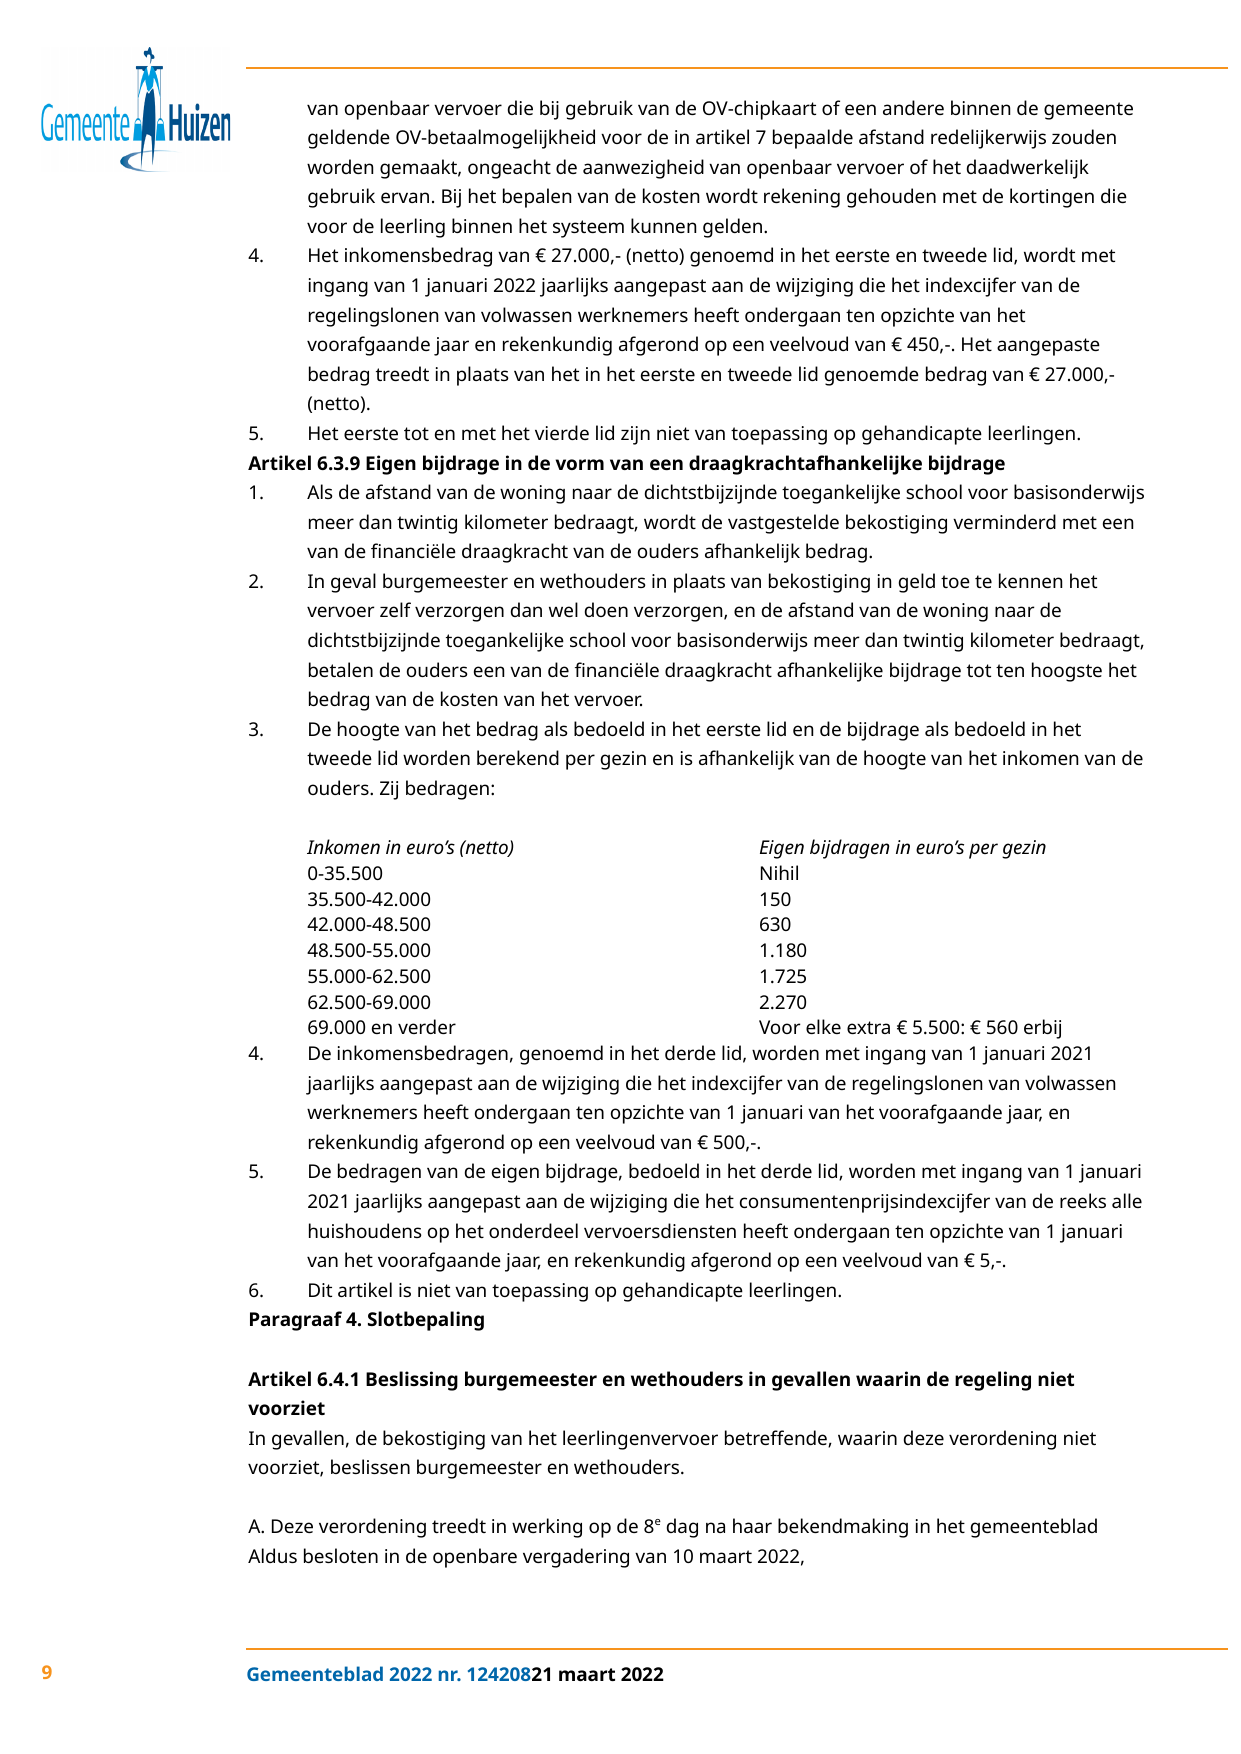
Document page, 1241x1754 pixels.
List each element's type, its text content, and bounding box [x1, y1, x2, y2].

table_cell 1.725 [759, 963, 1211, 989]
table_header Inkomen in euro’s (netto) [307, 835, 759, 860]
table_cell 0-35.500 [307, 860, 759, 886]
text A. Deze verordening treedt in werking op de 8e dag na haar bekendmaking in het gemeenteblad [248, 1514, 1152, 1539]
table_cell 42.000-48.500 [307, 912, 759, 937]
list Als de afstand van de woning naar de dichtstbijzijnde toegankelijke school voor basisonderwijs meer dan twintig kilometer bedraagt, wordt de vastgestelde bekostiging verminderd met een van de financiële draagkracht van de ouders afhankelijk bedrag. [248, 479, 1152, 564]
list De bedragen van de eigen bijdrage, bedoeld in het derde lid, worden met ingang van 1 januari 2021 jaarlijks aangepast aan de wijziging die het consumentenprijsindexcijfer van de reeks alle huishoudens op het onderdeel vervoersdiensten heeft ondergaan ten opzichte van 1 januari van het voorafgaande jaar, en rekenkundig afgerond op een veelvoud van € 5,-. [248, 1159, 1152, 1273]
table_header Eigen bijdragen in euro’s per gezin [759, 835, 1211, 860]
list De hoogte van het bedrag als bedoeld in het eerste lid en de bijdrage als bedoeld in het tweede lid worden berekend per gezin en is afhankelijk van de hoogte van het inkomen van de ouders. Zij bedragen: [248, 716, 1152, 801]
text Paragraaf 4. Slotbepaling [248, 1307, 1152, 1332]
text Aldus besloten in de openbare vergadering van 10 maart 2022, [248, 1543, 1152, 1569]
picture [41, 47, 231, 172]
table_cell 35.500-42.000 [307, 886, 759, 912]
table_cell 55.000-62.500 [307, 963, 759, 989]
table_cell 1.180 [759, 938, 1211, 963]
text In gevallen, de bekostiging van het leerlingenvervoer betreffende, waarin deze verordening niet voorziet, beslissen burgemeester en wethouders. [248, 1425, 1152, 1480]
table_cell 150 [759, 886, 1211, 912]
list Het inkomensbedrag van € 27.000,- (netto) genoemd in het eerste en tweede lid, wordt met ingang van 1 januari 2022 jaarlijks aangepast aan de wijziging die het indexcijfer van de regelingslonen van volwassen werknemers heeft ondergaan ten opzichte van het voorafgaande jaar en rekenkundig afgerond op een veelvoud van € 450,-. Het aangepaste bedrag treedt in plaats van het in het eerste en tweede lid genoemde bedrag van € 27.000,- (netto). [248, 243, 1152, 416]
table_cell 2.270 [759, 989, 1211, 1014]
table_cell 69.000 en verder [307, 1015, 759, 1040]
table_cell Nihil [759, 860, 1211, 886]
list Dit artikel is niet van toepassing op gehandicapte leerlingen. [248, 1277, 1152, 1303]
table_cell 62.500-69.000 [307, 989, 759, 1014]
list Het eerste tot en met het vierde lid zijn niet van toepassing op gehandicapte leerlingen. [248, 420, 1152, 446]
table_cell 48.500-55.000 [307, 938, 759, 963]
table_cell 630 [759, 912, 1211, 937]
table_cell Voor elke extra € 5.500: € 560 erbij [759, 1015, 1211, 1040]
text Artikel 6.3.9 Eigen bijdrage in de vorm van een draagkrachtafhankelijke bijdrage [248, 450, 1152, 476]
list De inkomensbedragen, genoemd in het derde lid, worden met ingang van 1 januari 2021 jaarlijks aangepast aan de wijziging die het indexcijfer van de regelingslonen van volwassen werknemers heeft ondergaan ten opzichte van 1 januari van het voorafgaande jaar, en rekenkundig afgerond op een veelvoud van € 500,-. [248, 1040, 1152, 1155]
text Artikel 6.4.1 Beslissing burgemeester en wethouders in gevallen waarin de regeling niet voorziet [248, 1366, 1152, 1421]
list In geval burgemeester en wethouders in plaats van bekostiging in geld toe te kennen het vervoer zelf verzorgen dan wel doen verzorgen, en de afstand van de woning naar de dichtstbijzijnde toegankelijke school voor basisonderwijs meer dan twintig kilometer bedraagt, betalen de ouders een van de financiële draagkracht afhankelijke bijdrage tot ten hoogste het bedrag van de kosten van het vervoer. [248, 568, 1152, 712]
list van openbaar vervoer die bij gebruik van de OV-chipkaart of een andere binnen de gemeente geldende OV-betaalmogelijkheid voor de in artikel 7 bepaalde afstand redelijkerwijs zouden worden gemaakt, ongeacht de aanwezigheid van openbaar vervoer of het daadwerkelijk gebruik ervan. Bij het bepalen van de kosten wordt rekening gehouden met de kortingen die voor de leerling binnen het systeem kunnen gelden. [248, 95, 1152, 239]
